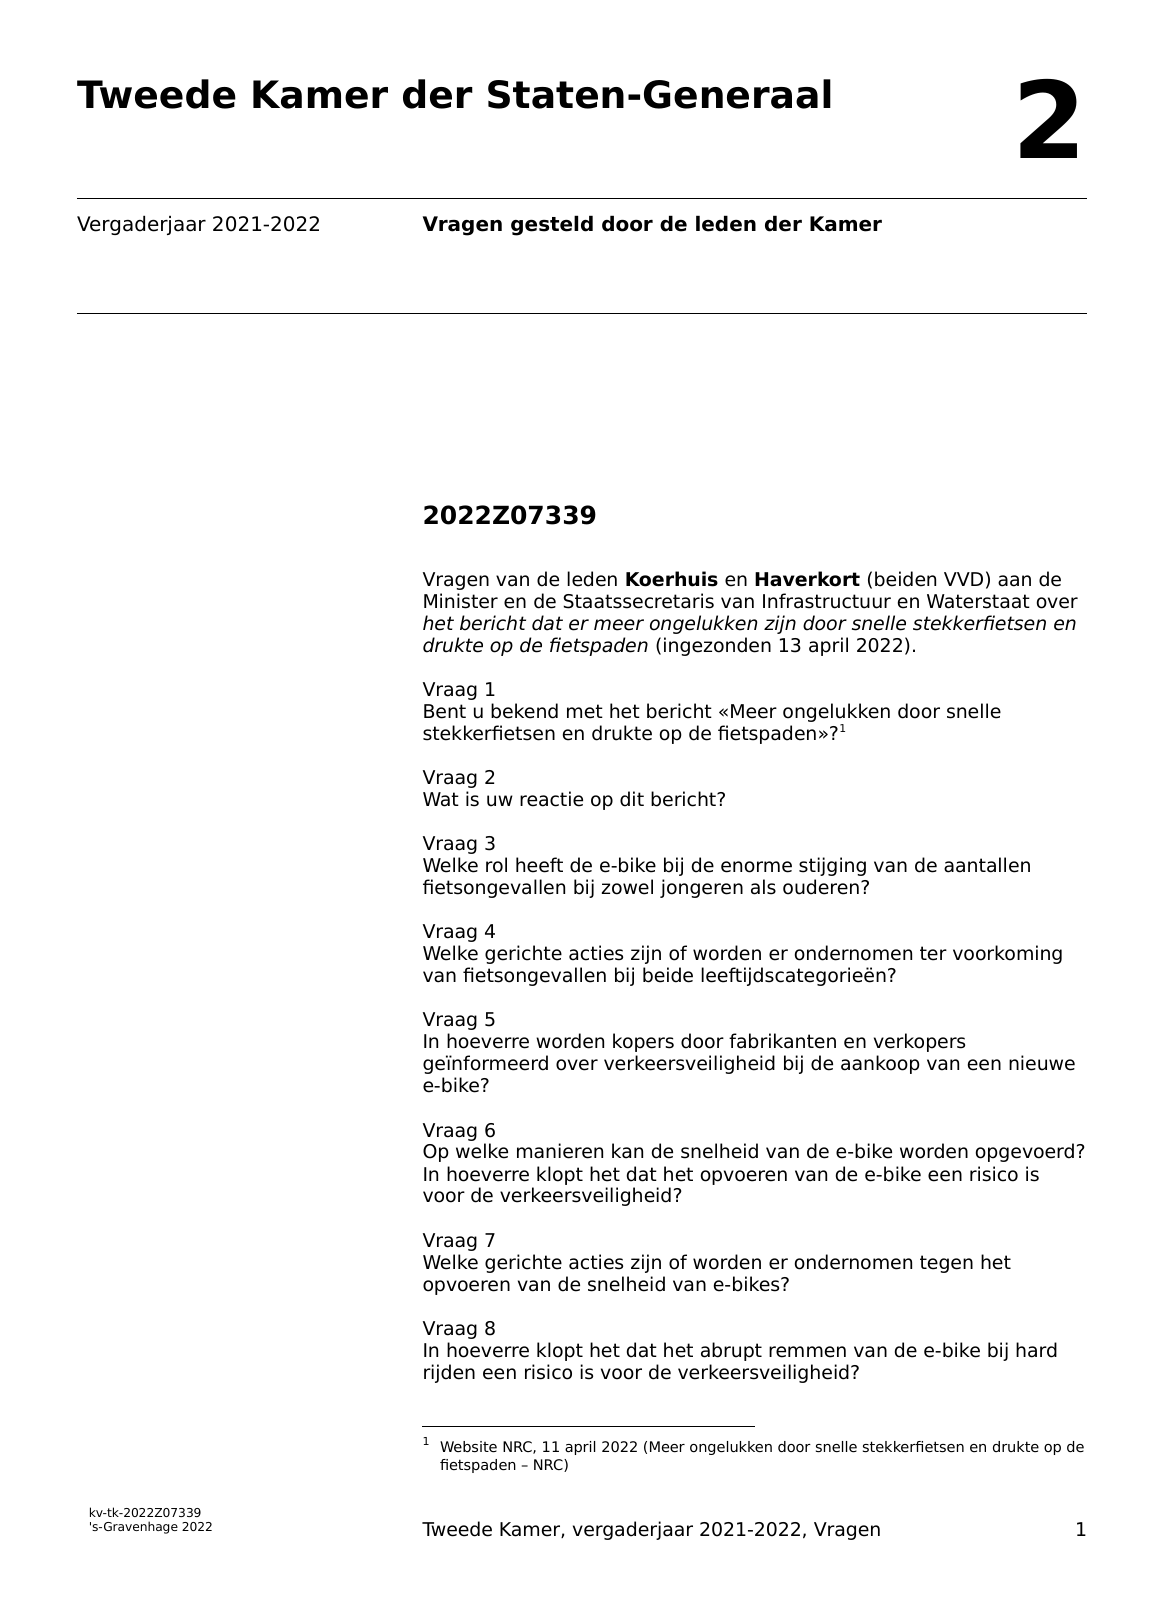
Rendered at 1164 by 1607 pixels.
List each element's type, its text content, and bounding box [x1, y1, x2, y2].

text 2022Z07339 [422, 501, 1087, 531]
table_header Tweede Kamer der Staten-Generaal [77, 59, 886, 198]
text Vraag 2 [422, 767, 1087, 789]
text Welke rol heeft de e-bike bij de enorme stijging van de aantallen fietsongevallen bij zowel jongeren als ouderen? [422, 855, 1087, 899]
table_cell Vergaderjaar 2021-2022 [77, 199, 422, 313]
text Vraag 3 [422, 833, 1087, 855]
text Vraag 4 [422, 921, 1087, 943]
text Vragen van de leden Koerhuis en Haverkort (beiden VVD) aan de Minister en de Staatssecretaris van Infrastructuur en Waterstaat over het bericht dat er meer ongelukken zijn door snelle stekkerfietsen en drukte op de fietspaden (ingezonden 13 april 2022). [422, 569, 1087, 657]
text Bent u bekend met het bericht «Meer ongelukken door snelle stekkerfietsen en drukte op de fietspaden»? [422, 701, 1087, 745]
text Website NRC, 11 april 2022 (Meer ongelukken door snelle stekkerfietsen en drukte op de fietspaden – NRC) [422, 1435, 1087, 1474]
text Welke gerichte acties zijn of worden er ondernomen ter voorkoming van fietsongevallen bij beide leeftijdscategorieën? [422, 943, 1087, 987]
text Wat is uw reactie op dit bericht? [422, 789, 1087, 811]
text 's-Gravenhage 2022 [88, 1520, 323, 1534]
text Vraag 6 [422, 1119, 1087, 1141]
text Op welke manieren kan de snelheid van de e-bike worden opgevoerd? In hoeverre klopt het dat het opvoeren van de e-bike een risico is voor de verkeersveiligheid? [422, 1141, 1087, 1207]
text kv-tk-2022Z07339 [88, 1506, 323, 1520]
text In hoeverre worden kopers door fabrikanten en verkopers geïnformeerd over verkeersveiligheid bij de aankoop van een nieuwe e-bike? [422, 1031, 1087, 1097]
text Welke gerichte acties zijn of worden er ondernomen tegen het opvoeren van de snelheid van e-bikes? [422, 1252, 1087, 1296]
table_header 2 [886, 59, 1087, 198]
text Vraag 8 [422, 1318, 1087, 1340]
text Vraag 1 [422, 679, 1087, 701]
text Vraag 5 [422, 1009, 1087, 1031]
text In hoeverre klopt het dat het abrupt remmen van de e-bike bij hard rijden een risico is voor de verkeersveiligheid? [422, 1340, 1087, 1384]
text Vraag 7 [422, 1229, 1087, 1252]
table_cell Vragen gesteld door de leden der Kamer [422, 199, 1087, 313]
